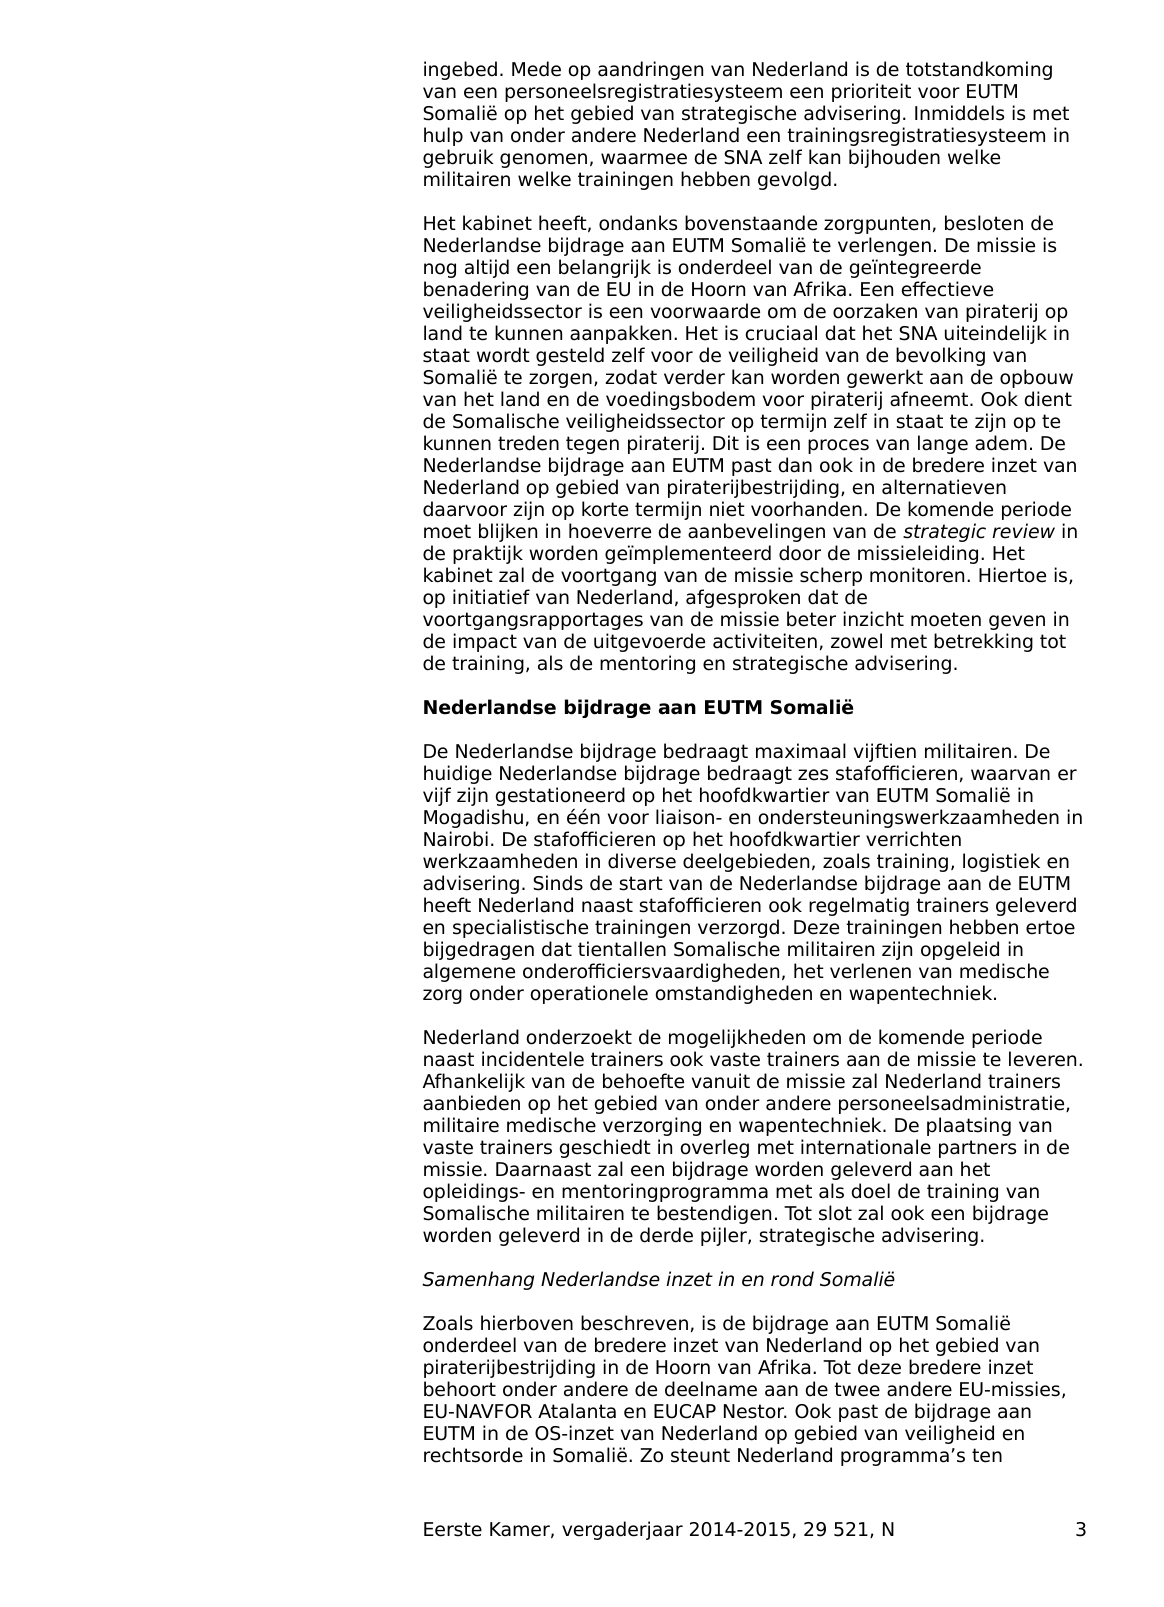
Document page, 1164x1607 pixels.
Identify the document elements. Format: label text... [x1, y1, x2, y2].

text ingebed. Mede op aandringen van Nederland is de totstandkoming van een personeelsregistratiesysteem een prioriteit voor EUTM Somalië op het gebied van strategische advisering. Inmiddels is met hulp van onder andere Nederland een trainingsregistratiesysteem in gebruik genomen, waarmee de SNA zelf kan bijhouden welke militairen welke trainingen hebben gevolgd. [422, 59, 1087, 191]
text Nederland onderzoekt de mogelijkheden om de komende periode naast incidentele trainers ook vaste trainers aan de missie te leveren. Afhankelijk van de behoefte vanuit de missie zal Nederland trainers aanbieden op het gebied van onder andere personeelsadministratie, militaire medische verzorging en wapentechniek. De plaatsing van vaste trainers geschiedt in overleg met internationale partners in de missie. Daarnaast zal een bijdrage worden geleverd aan het opleidings- en mentoringprogramma met als doel de training van Somalische militairen te bestendigen. Tot slot zal ook een bijdrage worden geleverd in de derde pijler, strategische advisering. [422, 1027, 1087, 1247]
subtitle Samenhang Nederlandse inzet in en rond Somalië [422, 1269, 1087, 1291]
subtitle Nederlandse bijdrage aan EUTM Somalië [422, 697, 1087, 719]
text Het kabinet heeft, ondanks bovenstaande zorgpunten, besloten de Nederlandse bijdrage aan EUTM Somalië te verlengen. De missie is nog altijd een belangrijk is onderdeel van de geïntegreerde benadering van de EU in de Hoorn van Afrika. Een effectieve veiligheidssector is een voorwaarde om de oorzaken van piraterij op land te kunnen aanpakken. Het is cruciaal dat het SNA uiteindelijk in staat wordt gesteld zelf voor de veiligheid van de bevolking van Somalië te zorgen, zodat verder kan worden gewerkt aan de opbouw van het land en de voedingsbodem voor piraterij afneemt. Ook dient de Somalische veiligheidssector op termijn zelf in staat te zijn op te kunnen treden tegen piraterij. Dit is een proces van lange adem. De Nederlandse bijdrage aan EUTM past dan ook in de bredere inzet van Nederland op gebied van piraterijbestrijding, en alternatieven daarvoor zijn op korte termijn niet voorhanden. De komende periode moet blijken in hoeverre de aanbevelingen van de strategic review in de praktijk worden geïmplementeerd door de missieleiding. Het kabinet zal de voortgang van de missie scherp monitoren. Hiertoe is, op initiatief van Nederland, afgesproken dat de voortgangsrapportages van de missie beter inzicht moeten geven in de impact van de uitgevoerde activiteiten, zowel met betrekking tot de training, als de mentoring en strategische advisering. [422, 213, 1087, 675]
text De Nederlandse bijdrage bedraagt maximaal vijftien militairen. De huidige Nederlandse bijdrage bedraagt zes stafofficieren, waarvan er vijf zijn gestationeerd op het hoofdkwartier van EUTM Somalië in Mogadishu, en één voor liaison- en ondersteuningswerkzaamheden in Nairobi. De stafofficieren op het hoofdkwartier verrichten werkzaamheden in diverse deelgebieden, zoals training, logistiek en advisering. Sinds de start van de Nederlandse bijdrage aan de EUTM heeft Nederland naast stafofficieren ook regelmatig trainers geleverd en specialistische trainingen verzorgd. Deze trainingen hebben ertoe bijgedragen dat tientallen Somalische militairen zijn opgeleid in algemene onderofficiersvaardigheden, het verlenen van medische zorg onder operationele omstandigheden en wapentechniek. [422, 741, 1087, 1005]
text Zoals hierboven beschreven, is de bijdrage aan EUTM Somalië onderdeel van de bredere inzet van Nederland op het gebied van piraterijbestrijding in de Hoorn van Afrika. Tot deze bredere inzet behoort onder andere de deelname aan de twee andere EU-missies, EU-NAVFOR Atalanta en EUCAP Nestor. Ook past de bijdrage aan EUTM in de OS-inzet van Nederland op gebied van veiligheid en rechtsorde in Somalië. Zo steunt Nederland programma’s ten [422, 1313, 1087, 1467]
